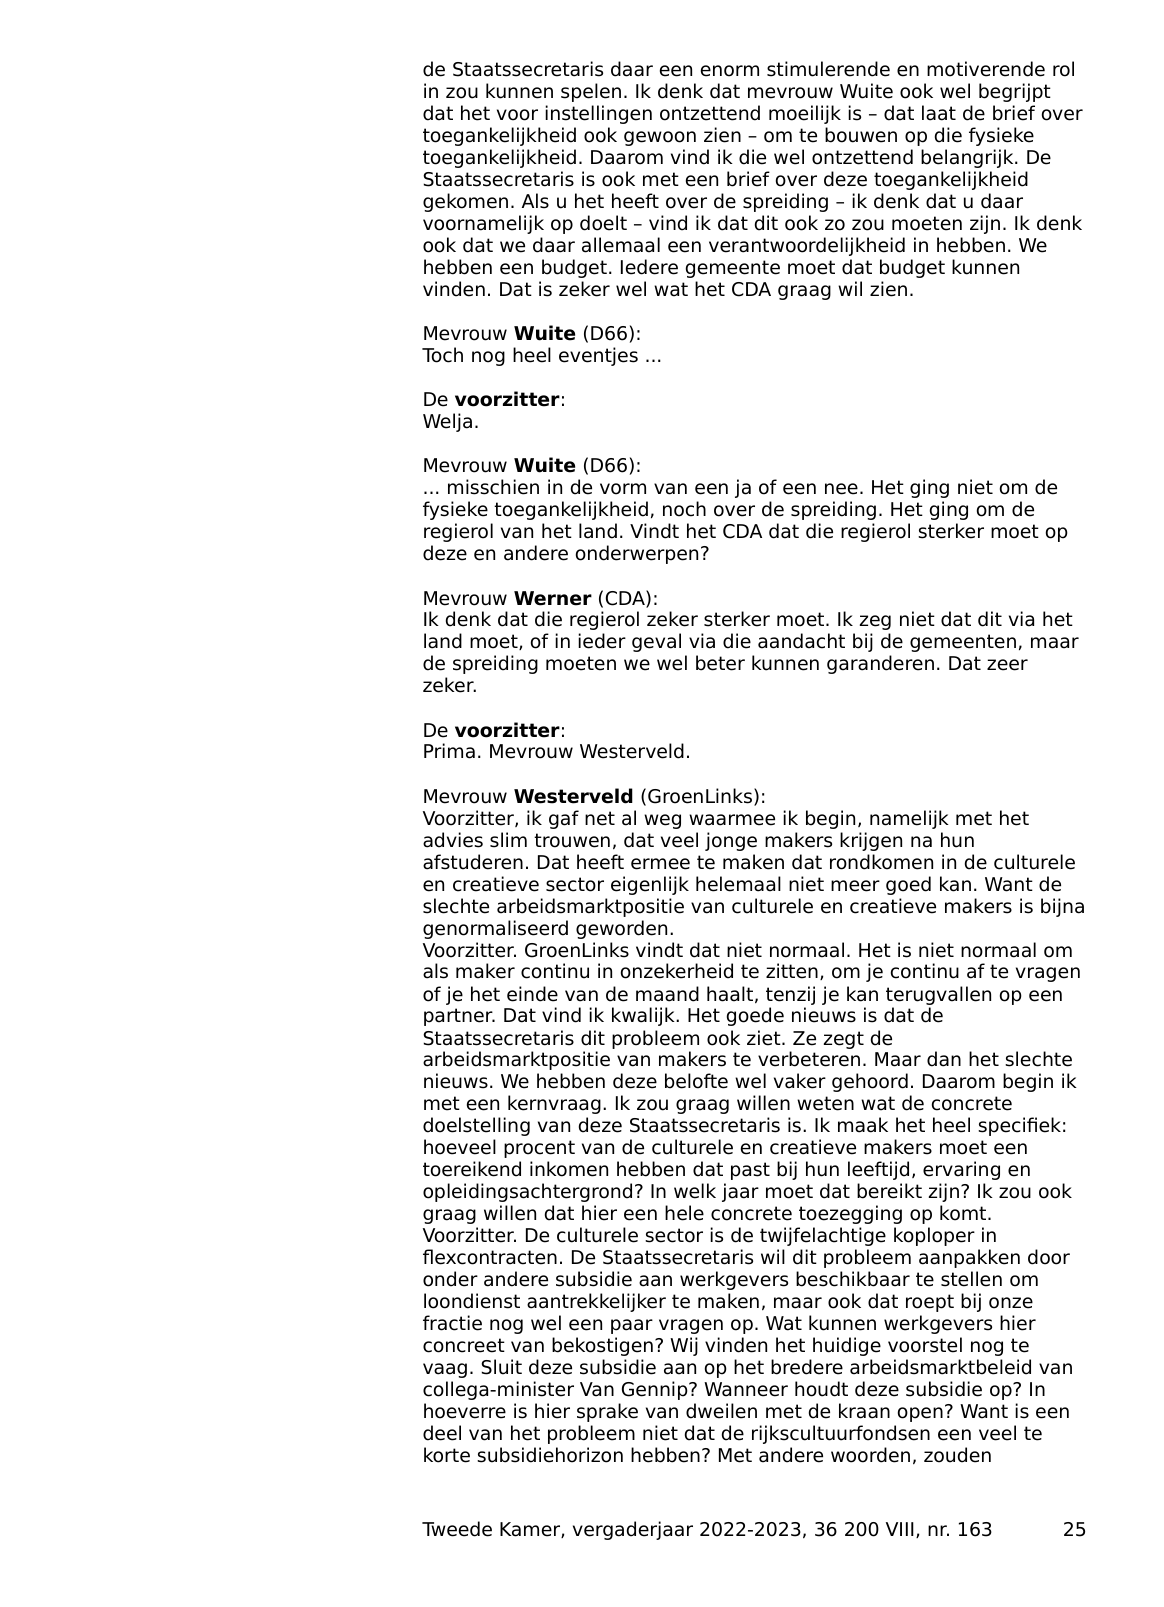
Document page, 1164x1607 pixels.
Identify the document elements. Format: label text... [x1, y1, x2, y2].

text Welja. [422, 411, 1087, 433]
text Mevrouw Westerveld (GroenLinks): [422, 786, 1087, 808]
text Mevrouw Werner (CDA): [422, 587, 1087, 609]
text Voorzitter. GroenLinks vindt dat niet normaal. Het is niet normaal om als maker continu in onzekerheid te zitten, om je continu af te vragen of je het einde van de maand haalt, tenzij je kan terugvallen op een partner. Dat vind ik kwalijk. Het goede nieuws is dat de Staatssecretaris dit probleem ook ziet. Ze zegt de arbeidsmarktpositie van makers te verbeteren. Maar dan het slechte nieuws. We hebben deze belofte wel vaker gehoord. Daarom begin ik met een kernvraag. Ik zou graag willen weten wat de concrete doelstelling van deze Staatssecretaris is. Ik maak het heel specifiek: hoeveel procent van de culturele en creatieve makers moet een toereikend inkomen hebben dat past bij hun leeftijd, ervaring en opleidingsachtergrond? In welk jaar moet dat bereikt zijn? Ik zou ook graag willen dat hier een hele concrete toezegging op komt. [422, 939, 1087, 1225]
text Toch nog heel eventjes ... [422, 345, 1087, 367]
text Ik denk dat die regierol zeker sterker moet. Ik zeg niet dat dit via het land moet, of in ieder geval via die aandacht bij de gemeenten, maar de spreiding moeten we wel beter kunnen garanderen. Dat zeer zeker. [422, 609, 1087, 697]
text De voorzitter: [422, 389, 1087, 411]
text Voorzitter. De culturele sector is de twijfelachtige koploper in flexcontracten. De Staatssecretaris wil dit probleem aanpakken door onder andere subsidie aan werkgevers beschikbaar te stellen om loondienst aantrekkelijker te maken, maar ook dat roept bij onze fractie nog wel een paar vragen op. Wat kunnen werkgevers hier concreet van bekostigen? Wij vinden het huidige voorstel nog te vaag. Sluit deze subsidie aan op het bredere arbeidsmarktbeleid van collega-minister Van Gennip? Wanneer houdt deze subsidie op? In hoeverre is hier sprake van dweilen met de kraan open? Want is een deel van het probleem niet dat de rijkscultuurfondsen een veel te korte subsidiehorizon hebben? Met andere woorden, zouden [422, 1225, 1087, 1467]
text Mevrouw Wuite (D66): [422, 455, 1087, 477]
text ... misschien in de vorm van een ja of een nee. Het ging niet om de fysieke toegankelijkheid, noch over de spreiding. Het ging om de regierol van het land. Vindt het CDA dat die regierol sterker moet op deze en andere onderwerpen? [422, 477, 1087, 565]
text Voorzitter, ik gaf net al weg waarmee ik begin, namelijk met het advies slim trouwen, dat veel jonge makers krijgen na hun afstuderen. Dat heeft ermee te maken dat rondkomen in de culturele en creatieve sector eigenlijk helemaal niet meer goed kan. Want de slechte arbeidsmarktpositie van culturele en creatieve makers is bijna genormaliseerd geworden. [422, 808, 1087, 939]
text de Staatssecretaris daar een enorm stimulerende en motiverende rol in zou kunnen spelen. Ik denk dat mevrouw Wuite ook wel begrijpt dat het voor instellingen ontzettend moeilijk is – dat laat de brief over toegankelijkheid ook gewoon zien – om te bouwen op die fysieke toegankelijkheid. Daarom vind ik die wel ontzettend belangrijk. De Staatssecretaris is ook met een brief over deze toegankelijkheid gekomen. Als u het heeft over de spreiding – ik denk dat u daar voornamelijk op doelt – vind ik dat dit ook zo zou moeten zijn. Ik denk ook dat we daar allemaal een verantwoordelijkheid in hebben. We hebben een budget. Iedere gemeente moet dat budget kunnen vinden. Dat is zeker wel wat het CDA graag wil zien. [422, 59, 1087, 301]
text Mevrouw Wuite (D66): [422, 323, 1087, 345]
text De voorzitter: [422, 719, 1087, 741]
text Prima. Mevrouw Westerveld. [422, 741, 1087, 763]
